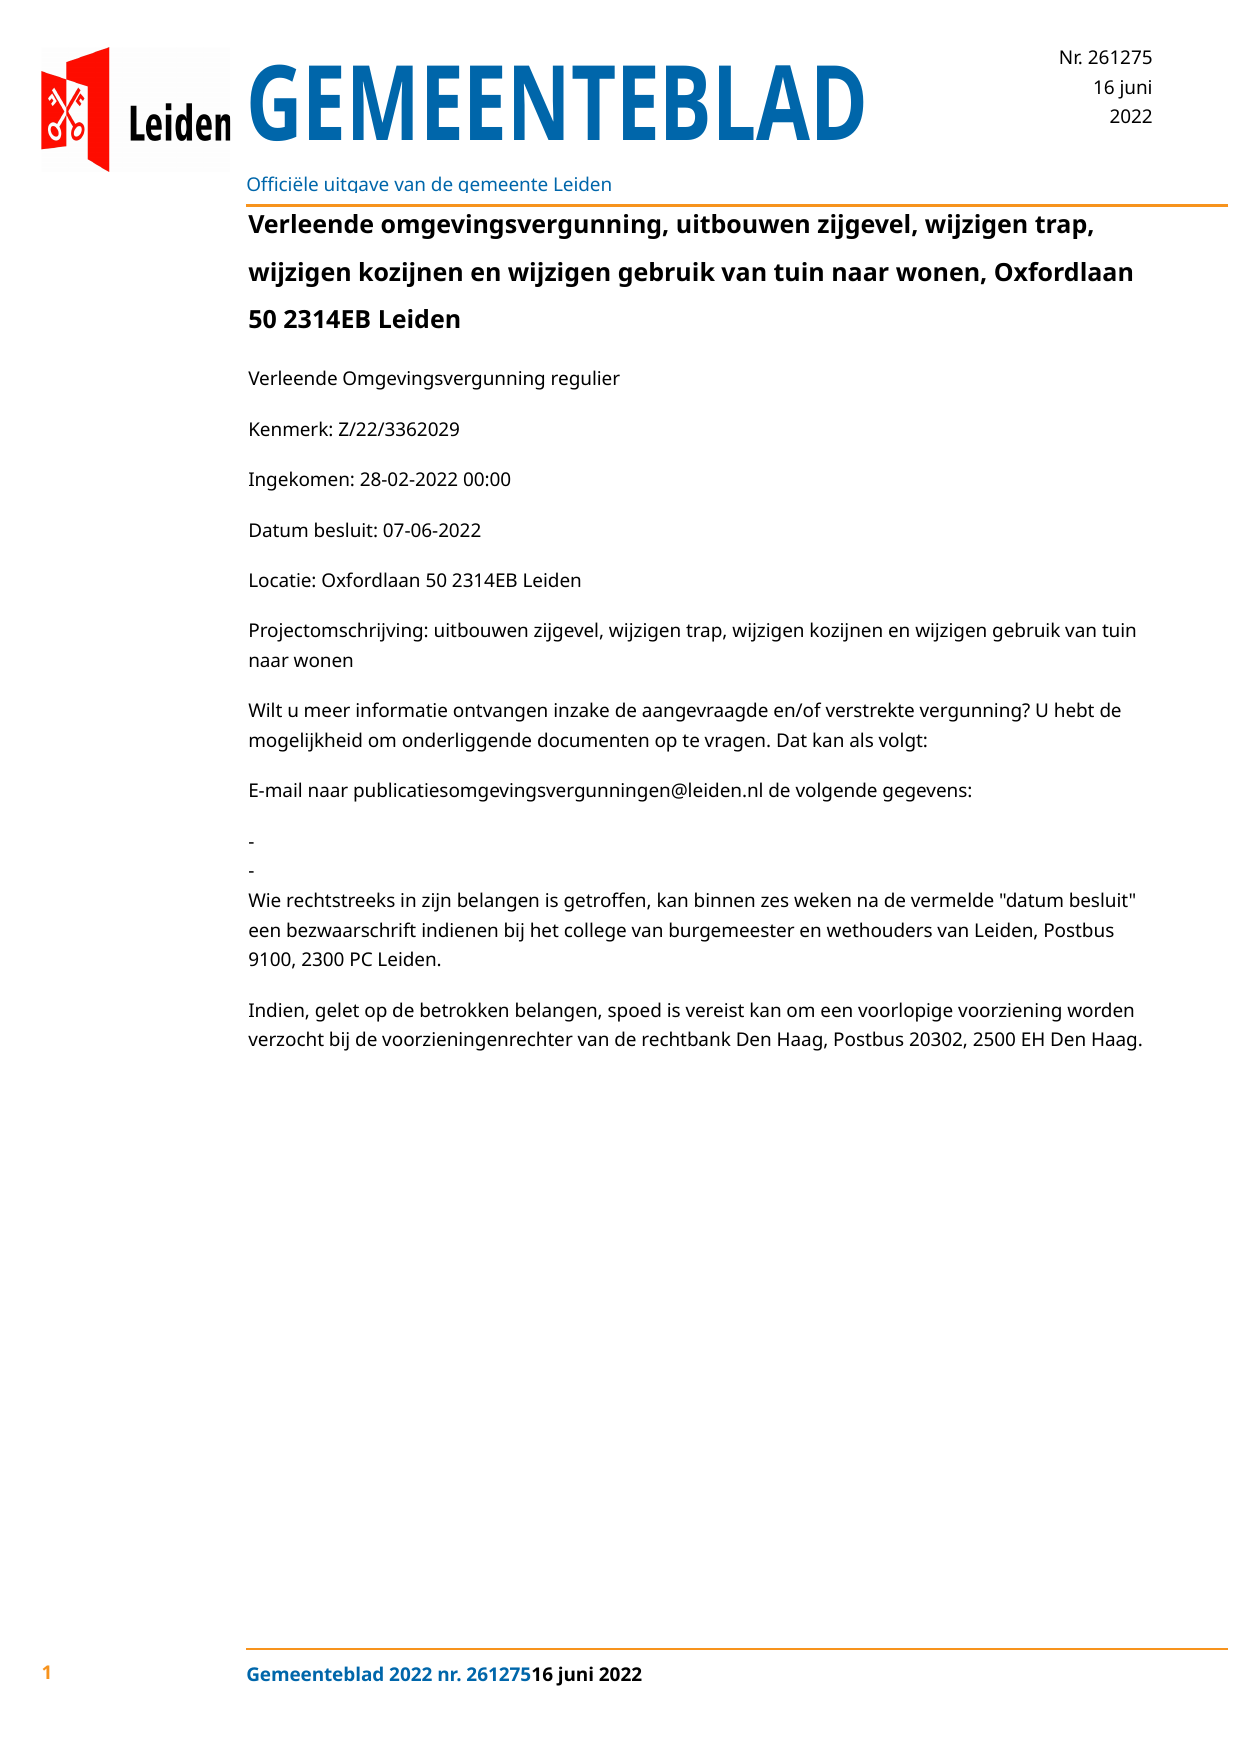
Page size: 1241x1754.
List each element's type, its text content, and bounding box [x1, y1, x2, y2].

text Projectomschrijving: uitbouwen zijgevel, wijzigen trap, wijzigen kozijnen en wijzigen gebruik van tuin naar wonen [248, 618, 1152, 673]
text Kenmerk: Z/22/3362029 [248, 416, 1152, 442]
text Wilt u meer informatie ontvangen inzake de aangevraagde en/of verstrekte vergunning? U hebt de mogelijkheid om onderliggende documenten op te vragen. Dat kan als volgt: [248, 698, 1152, 753]
text Verleende Omgevingsvergunning regulier [248, 366, 1152, 391]
text Indien, gelet op de betrokken belangen, spoed is vereist kan om een voorlopige voorziening worden verzocht bij de voorzieningenrechter van de rechtbank Den Haag, Postbus 20302, 2500 EH Den Haag. [248, 997, 1152, 1052]
text Wie rechtstreeks in zijn belangen is getroffen, kan binnen zes weken na de vermelde "datum besluit" een bezwaarschrift indienen bij het college van burgemeester en wethouders van Leiden, Postbus 9100, 2300 PC Leiden. [248, 887, 1152, 972]
text Ingekomen: 28-02-2022 00:00 [248, 466, 1152, 492]
text E-mail naar publicatiesomgevingsvergunningen@leiden.nl de volgende gegevens: [248, 778, 1152, 803]
text Locatie: Oxfordlaan 50 2314EB Leiden [248, 567, 1152, 593]
picture [41, 47, 231, 172]
text Verleende omgevingsvergunning, uitbouwen zijgevel, wijzigen trap, wijzigen kozijnen en wijzigen gebruik van tuin naar wonen, Oxfordlaan 50 2314EB Leiden [248, 207, 1152, 336]
text Datum besluit: 07-06-2022 [248, 517, 1152, 542]
